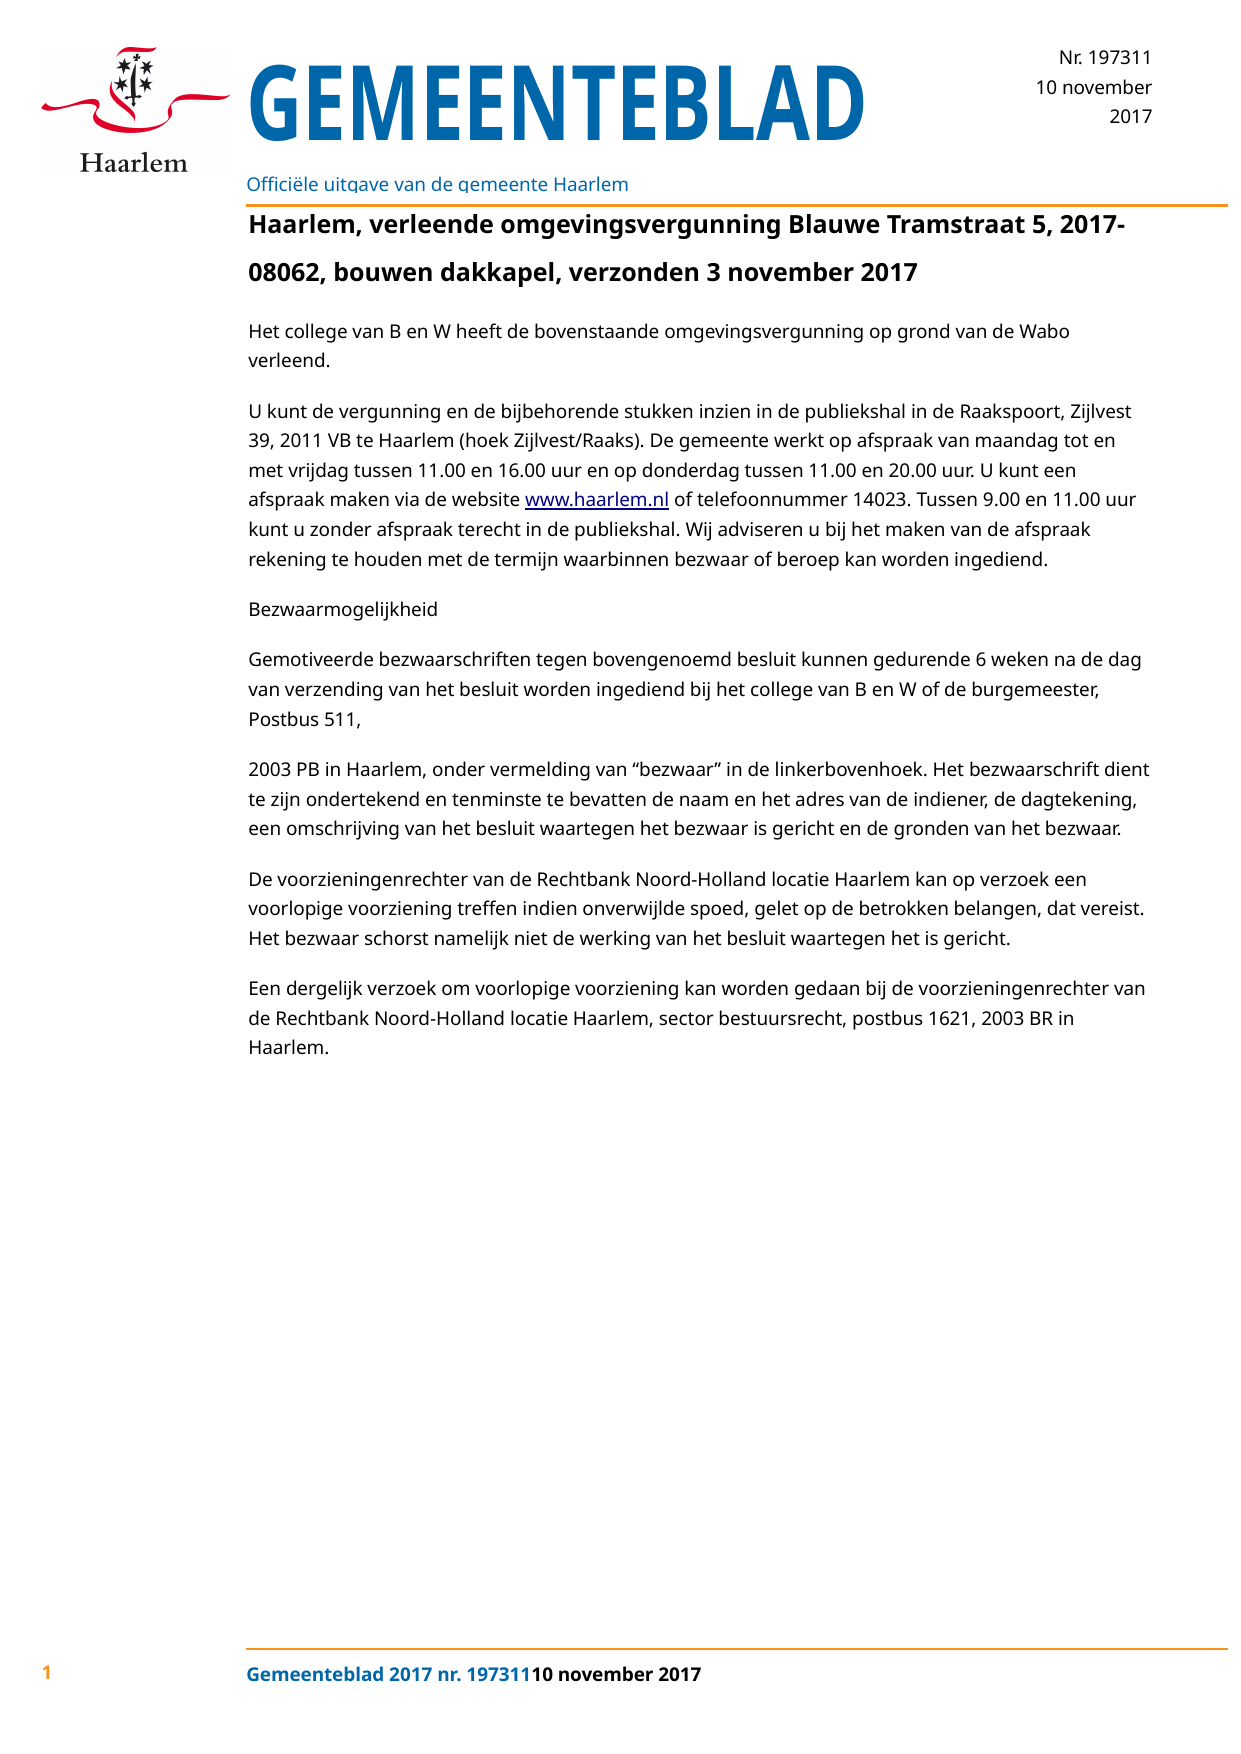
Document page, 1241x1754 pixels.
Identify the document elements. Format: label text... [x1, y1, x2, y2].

text De voorzieningenrechter van de Rechtbank Noord-Holland locatie Haarlem kan op verzoek een voorlopige voorziening treffen indien onverwijlde spoed, gelet op de betrokken belangen, dat vereist. Het bezwaar schorst namelijk niet de werking van het besluit waartegen het is gericht. [248, 866, 1152, 951]
text Het college van B en W heeft de bovenstaande omgevingsvergunning op grond van de Wabo verleend. [248, 318, 1152, 373]
text U kunt de vergunning en de bijbehorende stukken inzien in de publiekshal in de Raakspoort, Zijlvest 39, 2011 VB te Haarlem (hoek Zijlvest/Raaks). De gemeente werkt op afspraak van maandag tot en met vrijdag tussen 11.00 en 16.00 uur en op donderdag tussen 11.00 en 20.00 uur. U kunt een afspraak maken via de website www.haarlem.nl of telefoonnummer 14023. Tussen 9.00 en 11.00 uur kunt u zonder afspraak terecht in de publiekshal. Wij adviseren u bij het maken van de afspraak rekening te houden met de termijn waarbinnen bezwaar of beroep kan worden ingediend. [248, 398, 1152, 572]
text Haarlem, verleende omgevingsvergunning Blauwe Tramstraat 5, 2017-08062, bouwen dakkapel, verzonden 3 november 2017 [248, 207, 1152, 288]
text Bezwaarmogelijkheid [248, 596, 1152, 622]
picture [41, 47, 231, 172]
text 2003 PB in Haarlem, onder vermelding van “bezwaar” in de linkerbovenhoek. Het bezwaarschrift dient te zijn ondertekend en tenminste te bevatten de naam en het adres van de indiener, de dagtekening, een omschrijving van het besluit waartegen het bezwaar is gericht en de gronden van het bezwaar. [248, 756, 1152, 841]
text Een dergelijk verzoek om voorlopige voorziening kan worden gedaan bij de voorzieningenrechter van de Rechtbank Noord-Holland locatie Haarlem, sector bestuursrecht, postbus 1621, 2003 BR in Haarlem. [248, 975, 1152, 1060]
text Gemotiveerde bezwaarschriften tegen bovengenoemd besluit kunnen gedurende 6 weken na de dag van verzending van het besluit worden ingediend bij het college van B en W of de burgemeester, Postbus 511, [248, 647, 1152, 732]
